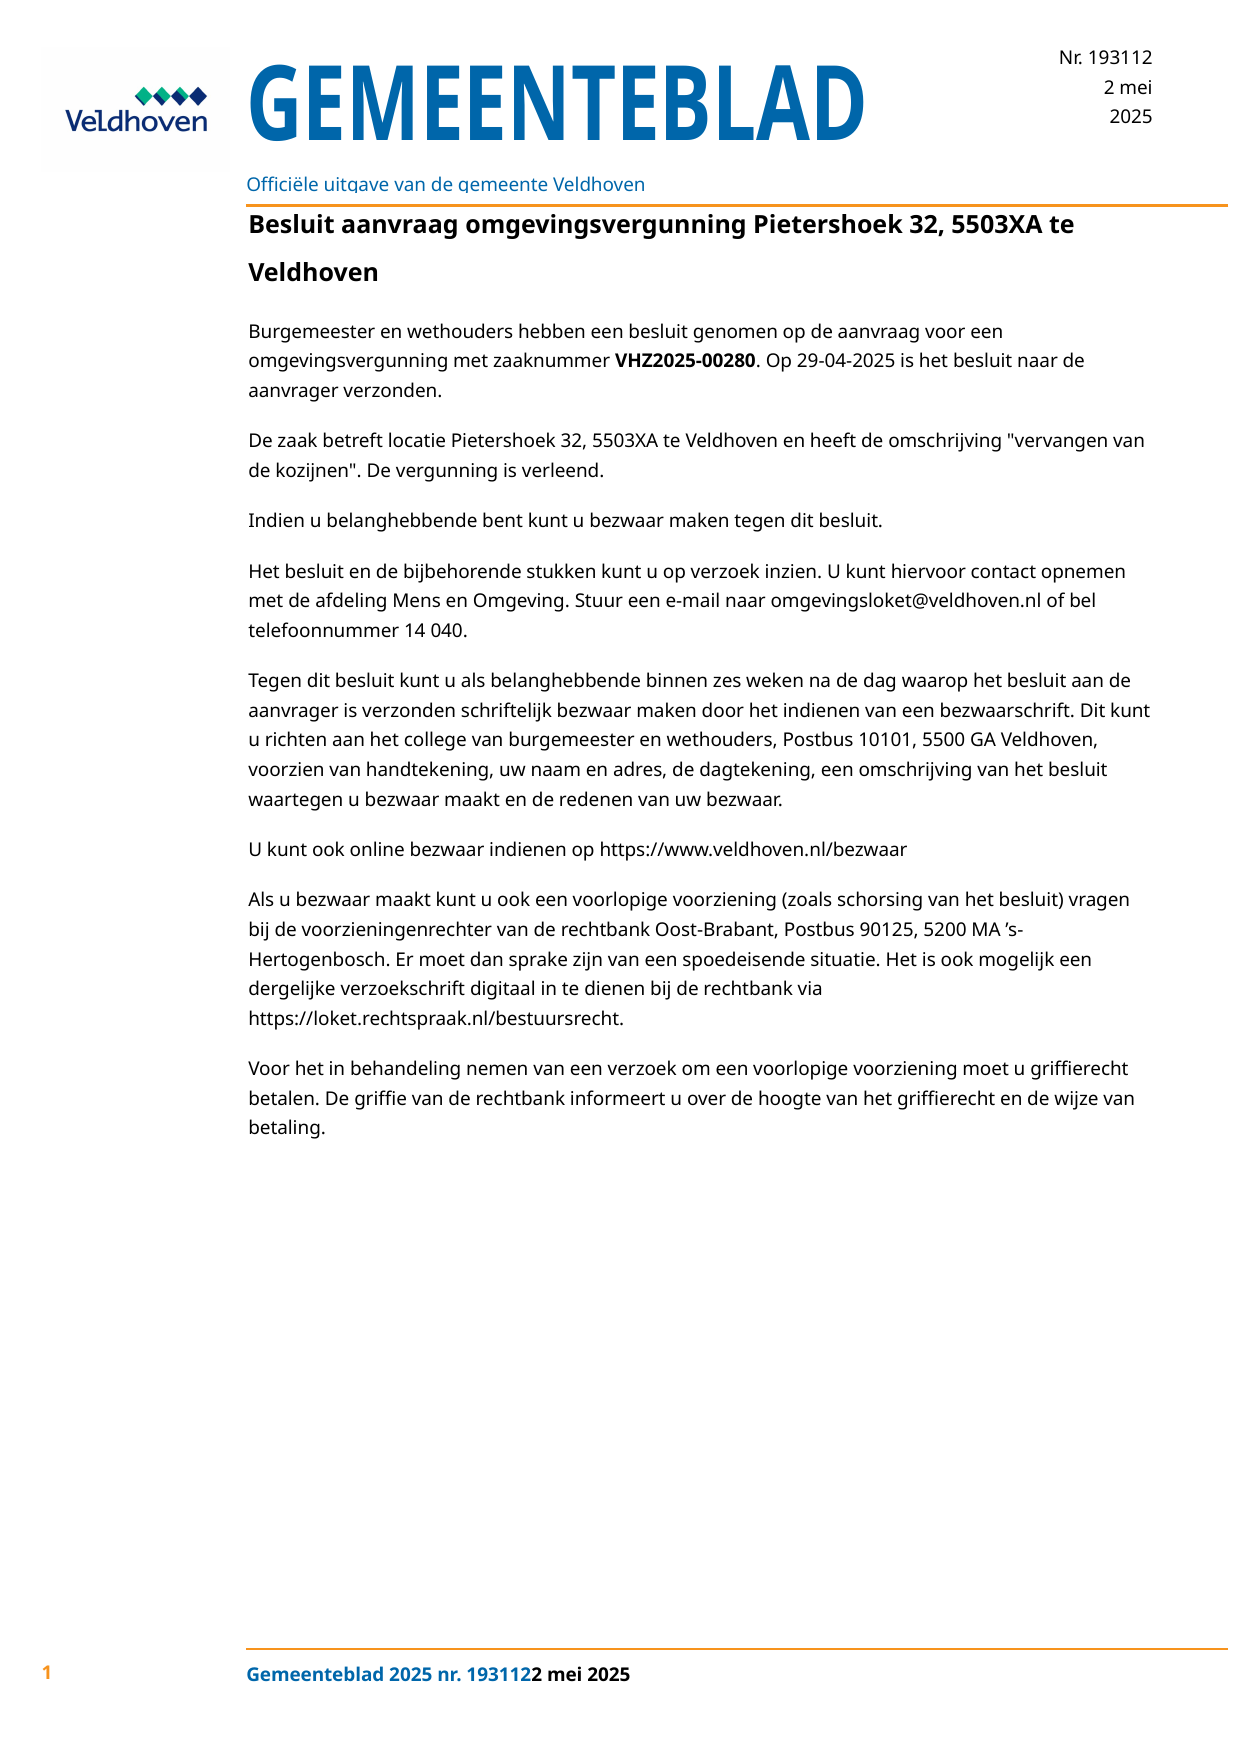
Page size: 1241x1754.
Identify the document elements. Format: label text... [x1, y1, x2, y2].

text Besluit aanvraag omgevingsvergunning Pietershoek 32, 5503XA te Veldhoven [248, 207, 1152, 288]
text De zaak betreft locatie Pietershoek 32, 5503XA te Veldhoven en heeft de omschrijving "vervangen van de kozijnen". De vergunning is verleend. [248, 427, 1152, 483]
text U kunt ook online bezwaar indienen op https://www.veldhoven.nl/bezwaar [248, 836, 1152, 862]
picture [41, 47, 231, 172]
text Voor het in behandeling nemen van een verzoek om een voorlopige voorziening moet u griffierecht betalen. De griffie van de rechtbank informeert u over de hoogte van het griffierecht en de wijze van betaling. [248, 1055, 1152, 1140]
text Indien u belanghebbende bent kunt u bezwaar maken tegen dit besluit. [248, 507, 1152, 533]
text Tegen dit besluit kunt u als belanghebbende binnen zes weken na de dag waarop het besluit aan de aanvrager is verzonden schriftelijk bezwaar maken door het indienen van een bezwaarschrift. Dit kunt u richten aan het college van burgemeester en wethouders, Postbus 10101, 5500 GA Veldhoven, voorzien van handtekening, uw naam en adres, de dagtekening, een omschrijving van het besluit waartegen u bezwaar maakt en de redenen van uw bezwaar. [248, 667, 1152, 812]
text Als u bezwaar maakt kunt u ook een voorlopige voorziening (zoals schorsing van het besluit) vragen bij de voorzieningenrechter van de rechtbank Oost-Brabant, Postbus 90125, 5200 MA ’s-Hertogenbosch. Er moet dan sprake zijn van een spoedeisende situatie. Het is ook mogelijk een dergelijke verzoekschrift digitaal in te dienen bij de rechtbank via https://loket.rechtspraak.nl/bestuursrecht. [248, 887, 1152, 1031]
text Burgemeester en wethouders hebben een besluit genomen op de aanvraag voor een omgevingsvergunning met zaaknummer VHZ2025-00280. Op 29-04-2025 is het besluit naar de aanvrager verzonden. [248, 318, 1152, 403]
text Het besluit en de bijbehorende stukken kunt u op verzoek inzien. U kunt hiervoor contact opnemen met de afdeling Mens en Omgeving. Stuur een e-mail naar omgevingsloket@veldhoven.nl of bel telefoonnummer 14 040. [248, 558, 1152, 643]
